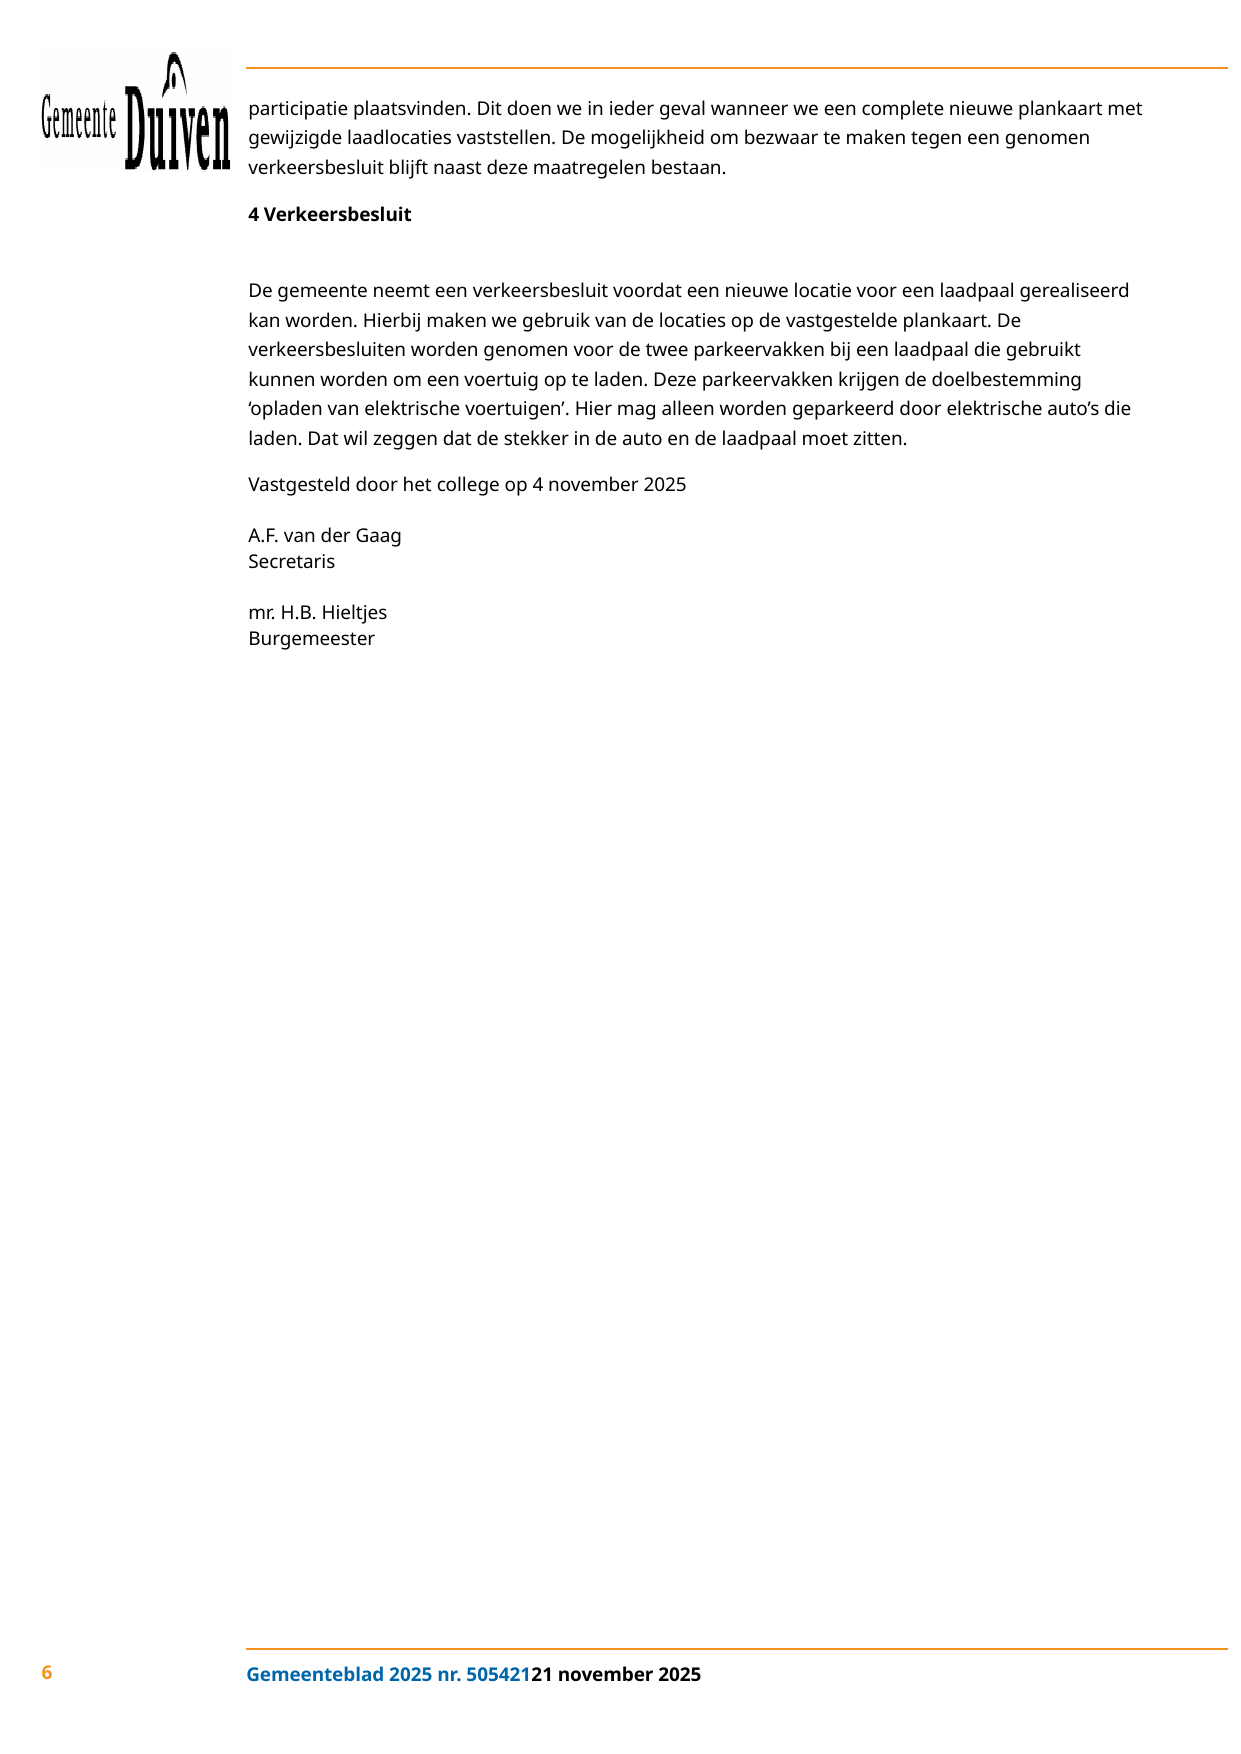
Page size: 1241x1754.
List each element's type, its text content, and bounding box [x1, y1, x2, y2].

text participatie plaatsvinden. Dit doen we in ieder geval wanneer we een complete nieuwe plankaart met gewijzigde laadlocaties vaststellen. De mogelijkheid om bezwaar te maken tegen een genomen verkeersbesluit blijft naast deze maatregelen bestaan. [248, 95, 1152, 180]
text A.F. van der Gaag [248, 522, 1152, 548]
text Burgemeester [248, 625, 1152, 651]
text Vastgesteld door het college op 4 november 2025 [248, 471, 1152, 497]
text 4 Verkeersbesluit [248, 199, 1152, 228]
text Secretaris [248, 548, 1152, 574]
picture [41, 47, 231, 172]
text mr. H.B. Hieltjes [248, 599, 1152, 625]
text De gemeente neemt een verkeersbesluit voordat een nieuwe locatie voor een laadpaal gerealiseerd kan worden. Hierbij maken we gebruik van de locaties op de vastgestelde plankaart. De verkeersbesluiten worden genomen voor de twee parkeervakken bij een laadpaal die gebruikt kunnen worden om een voertuig op te laden. Deze parkeervakken krijgen de doelbestemming ‘opladen van elektrische voertuigen’. Hier mag alleen worden geparkeerd door elektrische auto’s die laden. Dat wil zeggen dat de stekker in de auto en de laadpaal moet zitten. [248, 277, 1152, 451]
